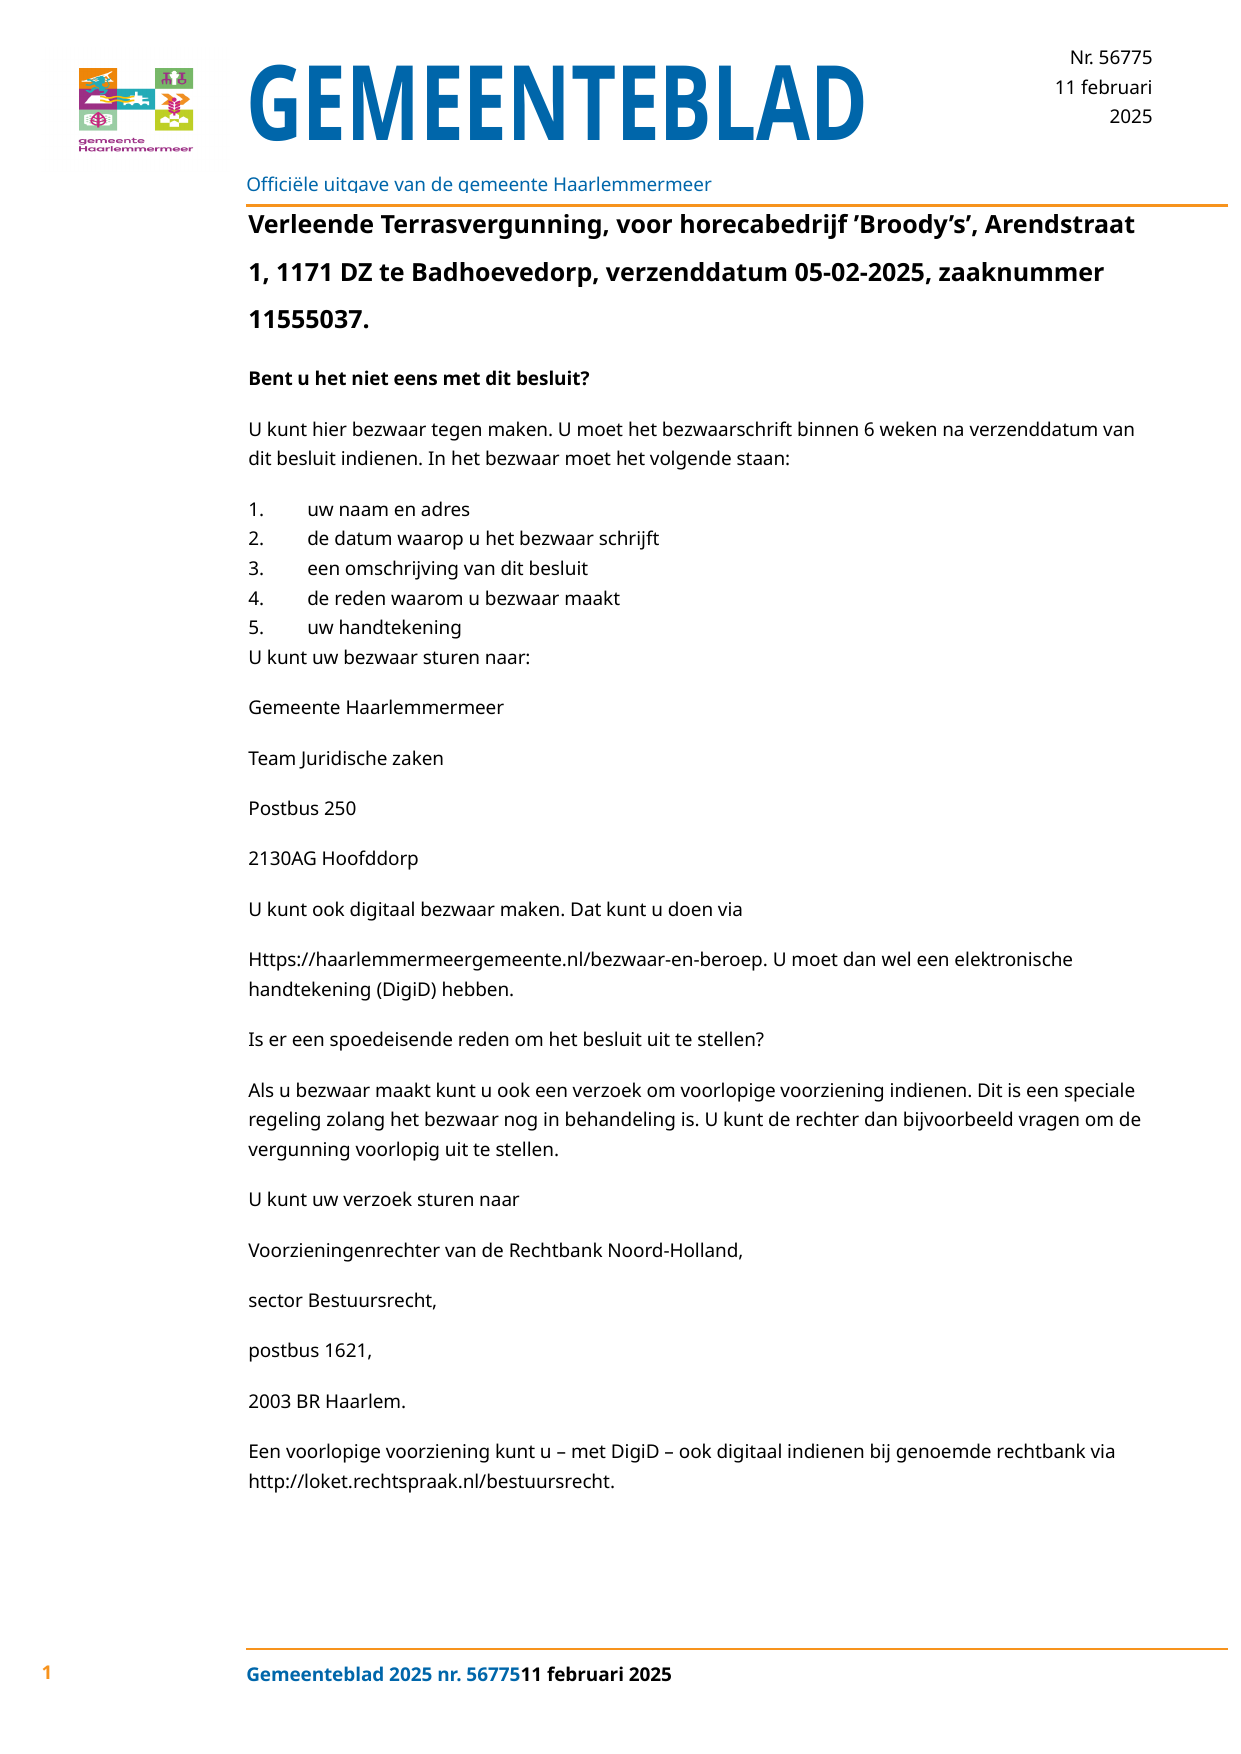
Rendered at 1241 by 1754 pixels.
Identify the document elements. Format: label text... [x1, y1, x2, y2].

text U kunt uw bezwaar sturen naar: [248, 644, 1152, 669]
list uw handtekening [248, 614, 1152, 640]
text Als u bezwaar maakt kunt u ook een verzoek om voorlopige voorziening indienen. Dit is een speciale regeling zolang het bezwaar nog in behandeling is. U kunt de rechter dan bijvoorbeeld vragen om de vergunning voorlopig uit te stellen. [248, 1077, 1152, 1162]
text postbus 1621, [248, 1338, 1152, 1363]
list een omschrijving van dit besluit [248, 555, 1152, 581]
text sector Bestuursrecht, [248, 1287, 1152, 1313]
text U kunt hier bezwaar tegen maken. U moet het bezwaarschrift binnen 6 weken na verzenddatum van dit besluit indienen. In het bezwaar moet het volgende staan: [248, 416, 1152, 471]
text Verleende Terrasvergunning, voor horecabedrijf ’Broody’s’, Arendstraat 1, 1171 DZ te Badhoevedorp, verzenddatum 05-02-2025, zaaknummer 11555037. [248, 207, 1152, 336]
list uw naam en adres [248, 496, 1152, 522]
text Een voorlopige voorziening kunt u – met DigiD – ook digitaal indienen bij genoemde rechtbank via http://loket.rechtspraak.nl/bestuursrecht. [248, 1438, 1152, 1494]
list de reden waarom u bezwaar maakt [248, 585, 1152, 610]
text Team Juridische zaken [248, 745, 1152, 770]
text 2130AG Hoofddorp [248, 846, 1152, 871]
text U kunt ook digitaal bezwaar maken. Dat kunt u doen via [248, 896, 1152, 922]
picture [41, 47, 231, 172]
text 2003 BR Haarlem. [248, 1388, 1152, 1414]
text Gemeente Haarlemmermeer [248, 694, 1152, 720]
text Https://haarlemmermeergemeente.nl/bezwaar-en-beroep. U moet dan wel een elektronische handtekening (DigiD) hebben. [248, 946, 1152, 1002]
text Is er een spoedeisende reden om het besluit uit te stellen? [248, 1026, 1152, 1052]
text U kunt uw verzoek sturen naar [248, 1186, 1152, 1212]
list de datum waarop u het bezwaar schrijft [248, 526, 1152, 551]
text Voorzieningenrechter van de Rechtbank Noord-Holland, [248, 1237, 1152, 1262]
text Postbus 250 [248, 795, 1152, 821]
text Bent u het niet eens met dit besluit? [248, 366, 1152, 391]
